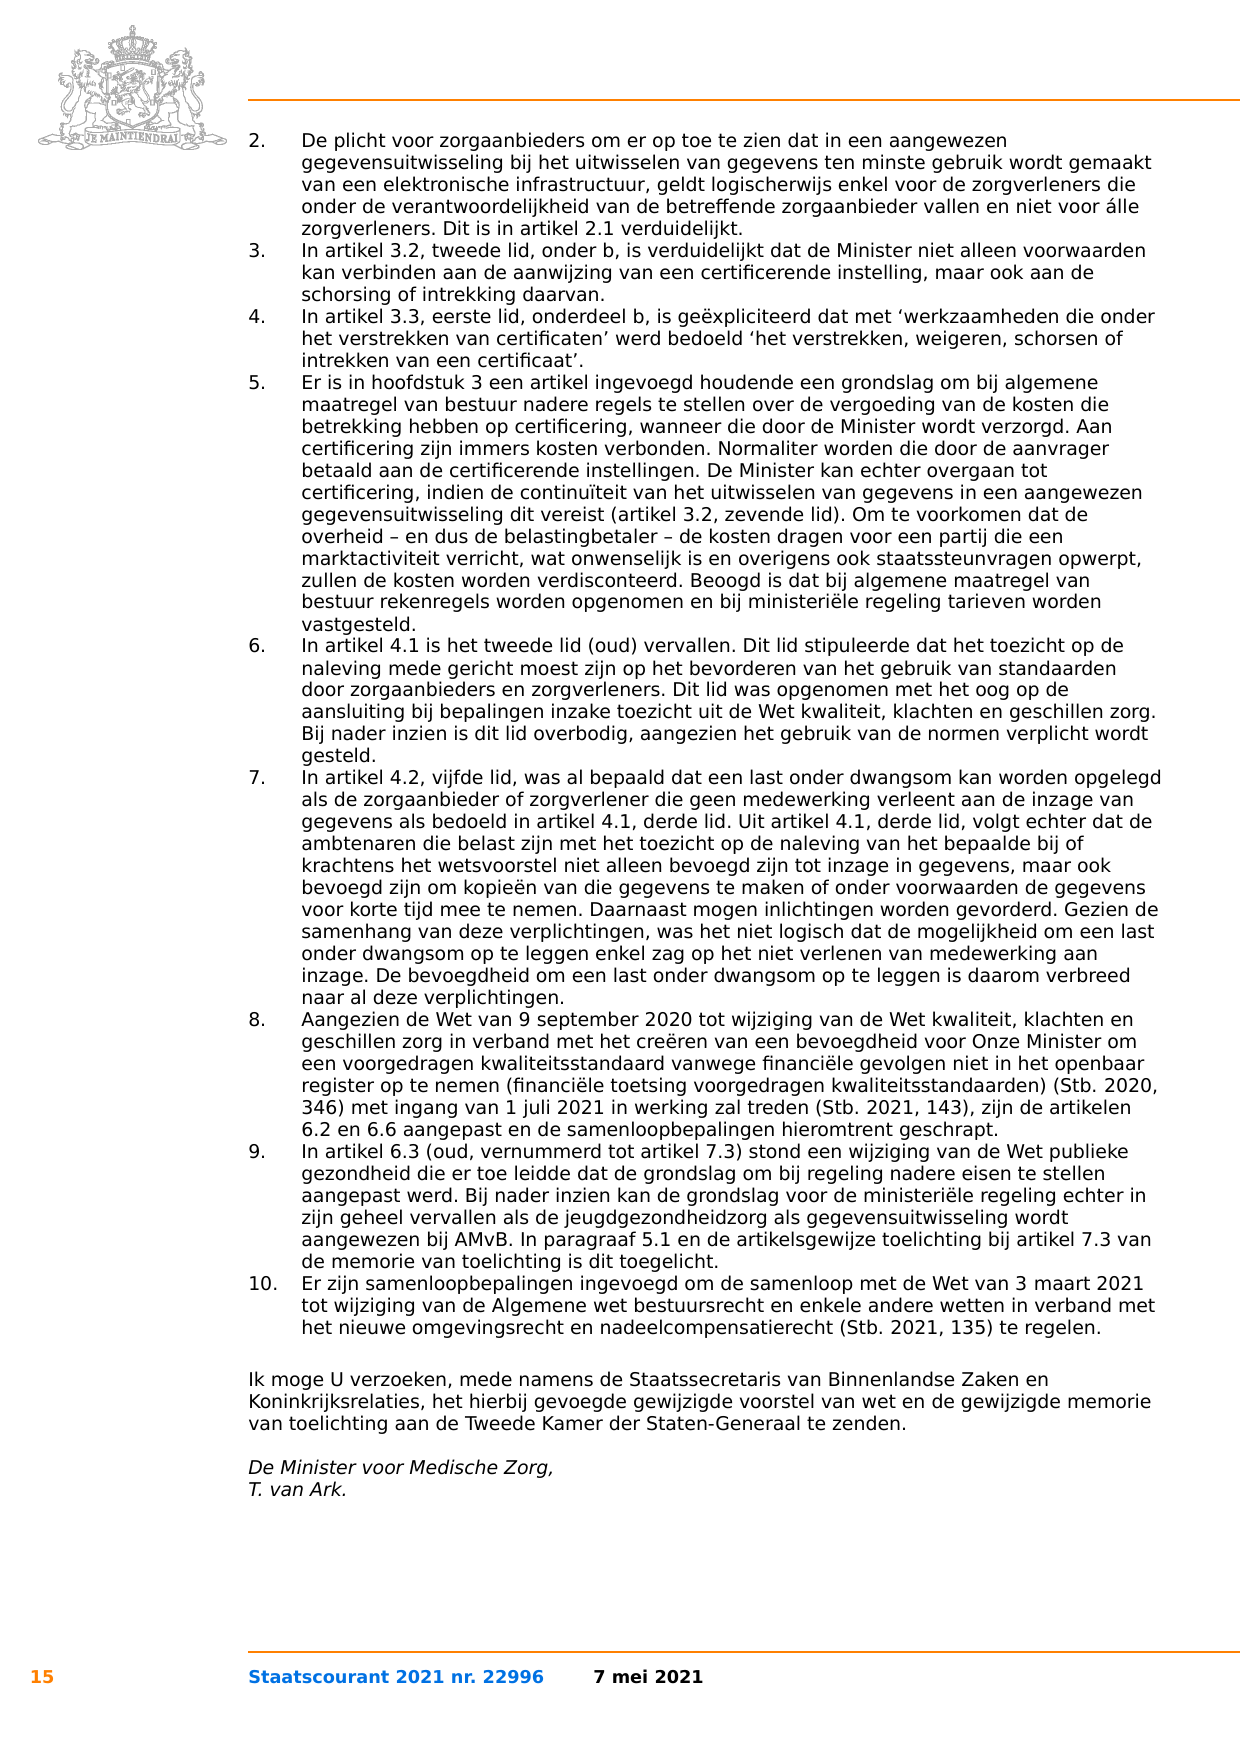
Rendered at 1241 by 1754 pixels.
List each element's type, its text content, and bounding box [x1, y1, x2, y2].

text 3. In artikel 3.2, tweede lid, onder b, is verduidelijkt dat de Minister niet alleen voorwaarden kan verbinden aan de aanwijzing van een certificerende instelling, maar ook aan de schorsing of intrekking daarvan. [248, 240, 1163, 306]
text De Minister voor Medische Zorg, T. van Ark. [248, 1457, 1163, 1501]
text 8. Aangezien de Wet van 9 september 2020 tot wijziging van de Wet kwaliteit, klachten en geschillen zorg in verband met het creëren van een bevoegdheid voor Onze Minister om een voorgedragen kwaliteitsstandaard vanwege financiële gevolgen niet in het openbaar register op te nemen (financiële toetsing voorgedragen kwaliteitsstandaarden) (Stb. 2020, 346) met ingang van 1 juli 2021 in werking zal treden (Stb. 2021, 143), zijn de artikelen 6.2 en 6.6 aangepast en de samenloopbepalingen hieromtrent geschrapt. [248, 1009, 1163, 1141]
text 6. In artikel 4.1 is het tweede lid (oud) vervallen. Dit lid stipuleerde dat het toezicht op de naleving mede gericht moest zijn op het bevorderen van het gebruik van standaarden door zorgaanbieders en zorgverleners. Dit lid was opgenomen met het oog op de aansluiting bij bepalingen inzake toezicht uit de Wet kwaliteit, klachten en geschillen zorg. Bij nader inzien is dit lid overbodig, aangezien het gebruik van de normen verplicht wordt gesteld. [248, 635, 1163, 767]
text Ik moge U verzoeken, mede namens de Staatssecretaris van Binnenlandse Zaken en Koninkrijksrelaties, het hierbij gevoegde gewijzigde voorstel van wet en de gewijzigde memorie van toelichting aan de Tweede Kamer der Staten-Generaal te zenden. [248, 1369, 1163, 1435]
text 4. In artikel 3.3, eerste lid, onderdeel b, is geëxpliciteerd dat met ‘werkzaamheden die onder het verstrekken van certificaten’ werd bedoeld ‘het verstrekken, weigeren, schorsen of intrekken van een certificaat’. [248, 306, 1163, 372]
text 5. Er is in hoofdstuk 3 een artikel ingevoegd houdende een grondslag om bij algemene maatregel van bestuur nadere regels te stellen over de vergoeding van de kosten die betrekking hebben op certificering, wanneer die door de Minister wordt verzorgd. Aan certificering zijn immers kosten verbonden. Normaliter worden die door de aanvrager betaald aan de certificerende instellingen. De Minister kan echter overgaan tot certificering, indien de continuïteit van het uitwisselen van gegevens in een aangewezen gegevensuitwisseling dit vereist (artikel 3.2, zevende lid). Om te voorkomen dat de overheid – en dus de belastingbetaler – de kosten dragen voor een partij die een marktactiviteit verricht, wat onwenselijk is en overigens ook staatssteunvragen opwerpt, zullen de kosten worden verdisconteerd. Beoogd is dat bij algemene maatregel van bestuur rekenregels worden opgenomen en bij ministeriële regeling tarieven worden vastgesteld. [248, 372, 1163, 635]
text 10. Er zijn samenloopbepalingen ingevoegd om de samenloop met de Wet van 3 maart 2021 tot wijziging van de Algemene wet bestuursrecht en enkele andere wetten in verband met het nieuwe omgevingsrecht en nadeelcompensatierecht (Stb. 2021, 135) te regelen. [248, 1273, 1163, 1339]
text 9. In artikel 6.3 (oud, vernummerd tot artikel 7.3) stond een wijziging van de Wet publieke gezondheid die er toe leidde dat de grondslag om bij regeling nadere eisen te stellen aangepast werd. Bij nader inzien kan de grondslag voor de ministeriële regeling echter in zijn geheel vervallen als de jeugdgezondheidzorg als gegevensuitwisseling wordt aangewezen bij AMvB. In paragraaf 5.1 en de artikelsgewijze toelichting bij artikel 7.3 van de memorie van toelichting is dit toegelicht. [248, 1141, 1163, 1273]
text 7. In artikel 4.2, vijfde lid, was al bepaald dat een last onder dwangsom kan worden opgelegd als de zorgaanbieder of zorgverlener die geen medewerking verleent aan de inzage van gegevens als bedoeld in artikel 4.1, derde lid. Uit artikel 4.1, derde lid, volgt echter dat de ambtenaren die belast zijn met het toezicht op de naleving van het bepaalde bij of krachtens het wetsvoorstel niet alleen bevoegd zijn tot inzage in gegevens, maar ook bevoegd zijn om kopieën van die gegevens te maken of onder voorwaarden de gegevens voor korte tijd mee te nemen. Daarnaast mogen inlichtingen worden gevorderd. Gezien de samenhang van deze verplichtingen, was het niet logisch dat de mogelijkheid om een last onder dwangsom op te leggen enkel zag op het niet verlenen van medewerking aan inzage. De bevoegdheid om een last onder dwangsom op te leggen is daarom verbreed naar al deze verplichtingen. [248, 767, 1163, 1009]
picture [38, 25, 227, 150]
text 2. De plicht voor zorgaanbieders om er op toe te zien dat in een aangewezen gegevensuitwisseling bij het uitwisselen van gegevens ten minste gebruik wordt gemaakt van een elektronische infrastructuur, geldt logischerwijs enkel voor de zorgverleners die onder de verantwoordelijkheid van de betreffende zorgaanbieder vallen en niet voor álle zorgverleners. Dit is in artikel 2.1 verduidelijkt. [248, 130, 1163, 240]
